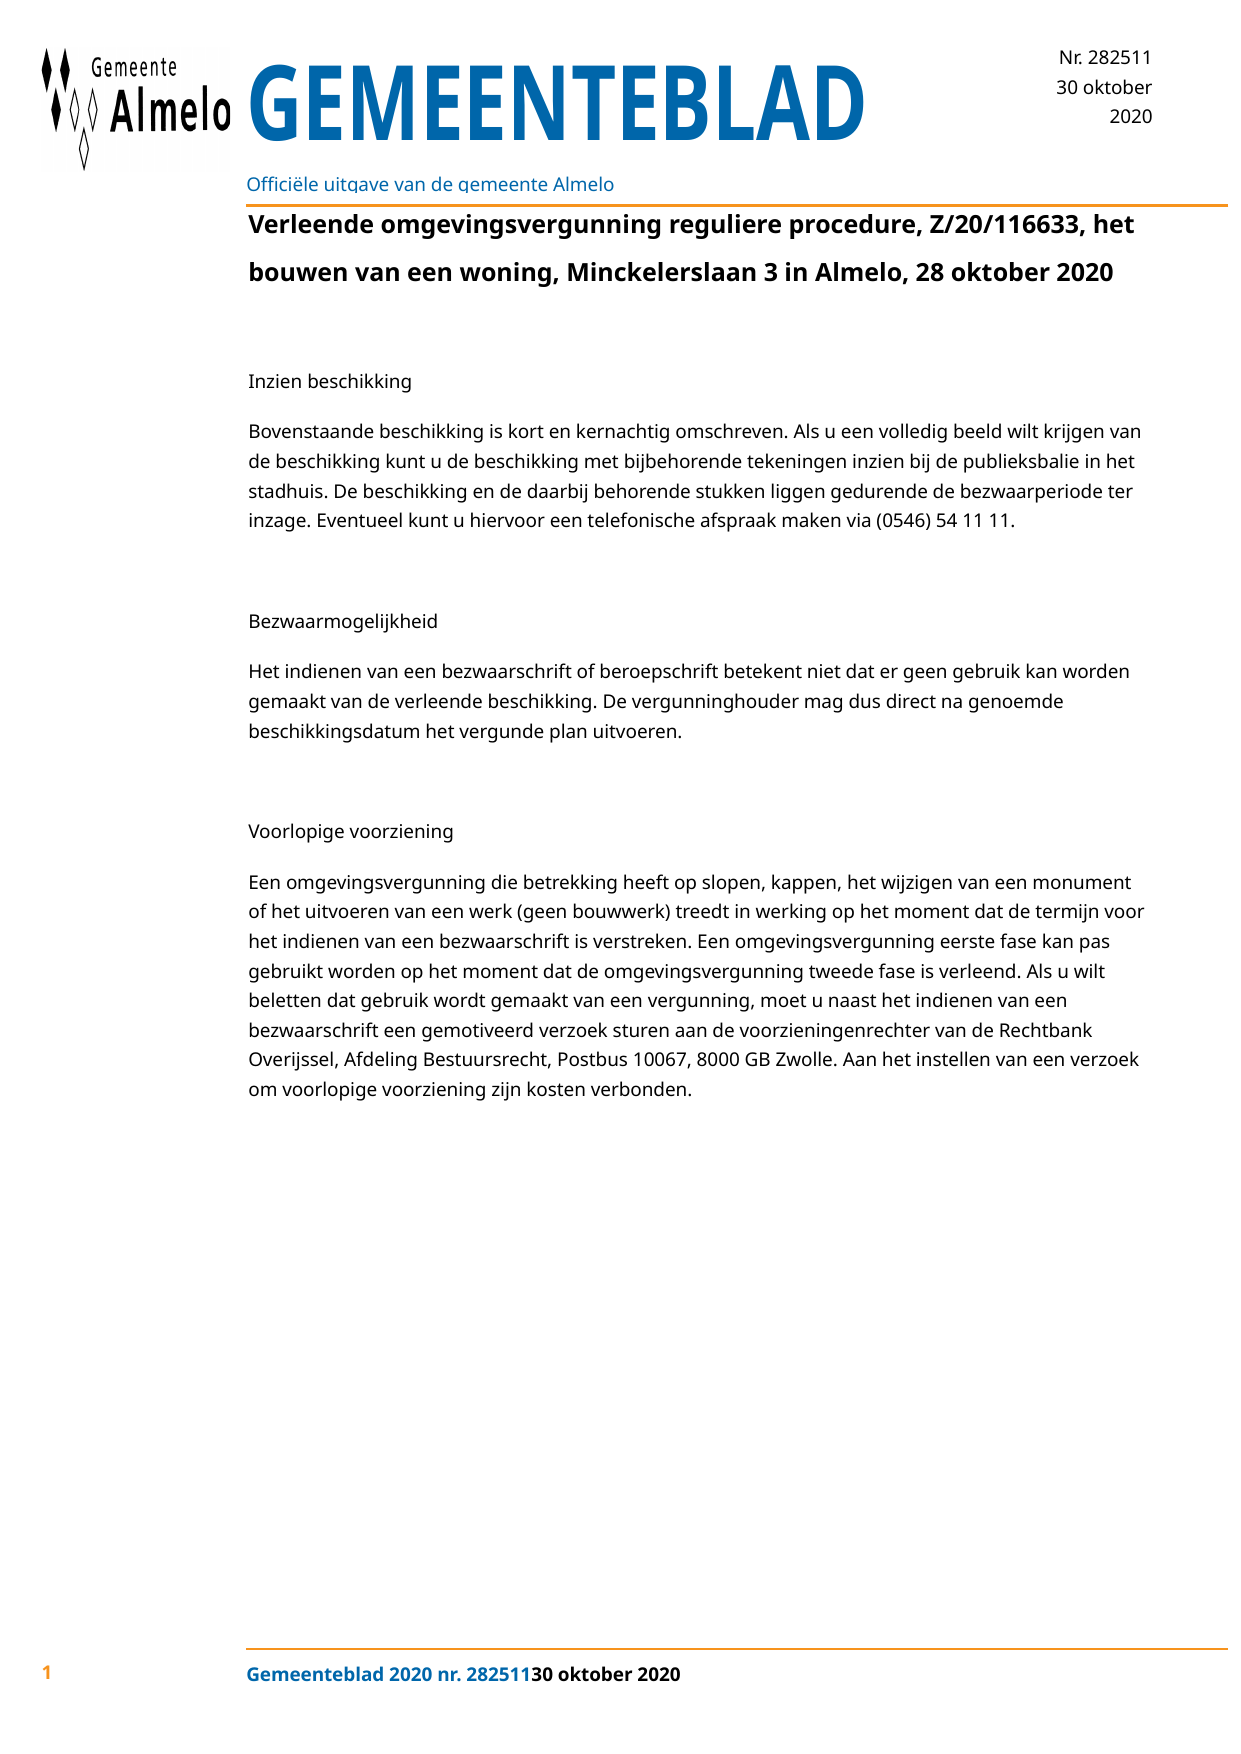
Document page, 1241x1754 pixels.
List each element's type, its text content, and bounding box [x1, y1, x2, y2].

text Inzien beschikking [248, 368, 1152, 394]
text Verleende omgevingsvergunning reguliere procedure, Z/20/116633, het bouwen van een woning, Minckelerslaan 3 in Almelo, 28 oktober 2020 [248, 207, 1152, 288]
text Bezwaarmogelijkheid [248, 608, 1152, 634]
text Een omgevingsvergunning die betrekking heeft op slopen, kappen, het wijzigen van een monument of het uitvoeren van een werk (geen bouwwerk) treedt in werking op het moment dat de termijn voor het indienen van een bezwaarschrift is verstreken. Een omgevingsvergunning eerste fase kan pas gebruikt worden op het moment dat de omgevingsvergunning tweede fase is verleend. Als u wilt beletten dat gebruik wordt gemaakt van een vergunning, moet u naast het indienen van een bezwaarschrift een gemotiveerd verzoek sturen aan de voorzieningenrechter van de Rechtbank Overijssel, Afdeling Bestuursrecht, Postbus 10067, 8000 GB Zwolle. Aan het instellen van een verzoek om voorlopige voorziening zijn kosten verbonden. [248, 869, 1152, 1102]
picture [41, 47, 231, 172]
text Voorlopige voorziening [248, 819, 1152, 844]
text Het indienen van een bezwaarschrift of beroepschrift betekent niet dat er geen gebruik kan worden gemaakt van de verleende beschikking. De vergunninghouder mag dus direct na genoemde beschikkingsdatum het vergunde plan uitvoeren. [248, 659, 1152, 744]
text Bovenstaande beschikking is kort en kernachtig omschreven. Als u een volledig beeld wilt krijgen van de beschikking kunt u de beschikking met bijbehorende tekeningen inzien bij de publieksbalie in het stadhuis. De beschikking en de daarbij behorende stukken liggen gedurende de bezwaarperiode ter inzage. Eventueel kunt u hiervoor een telefonische afspraak maken via (0546) 54 11 11. [248, 419, 1152, 533]
